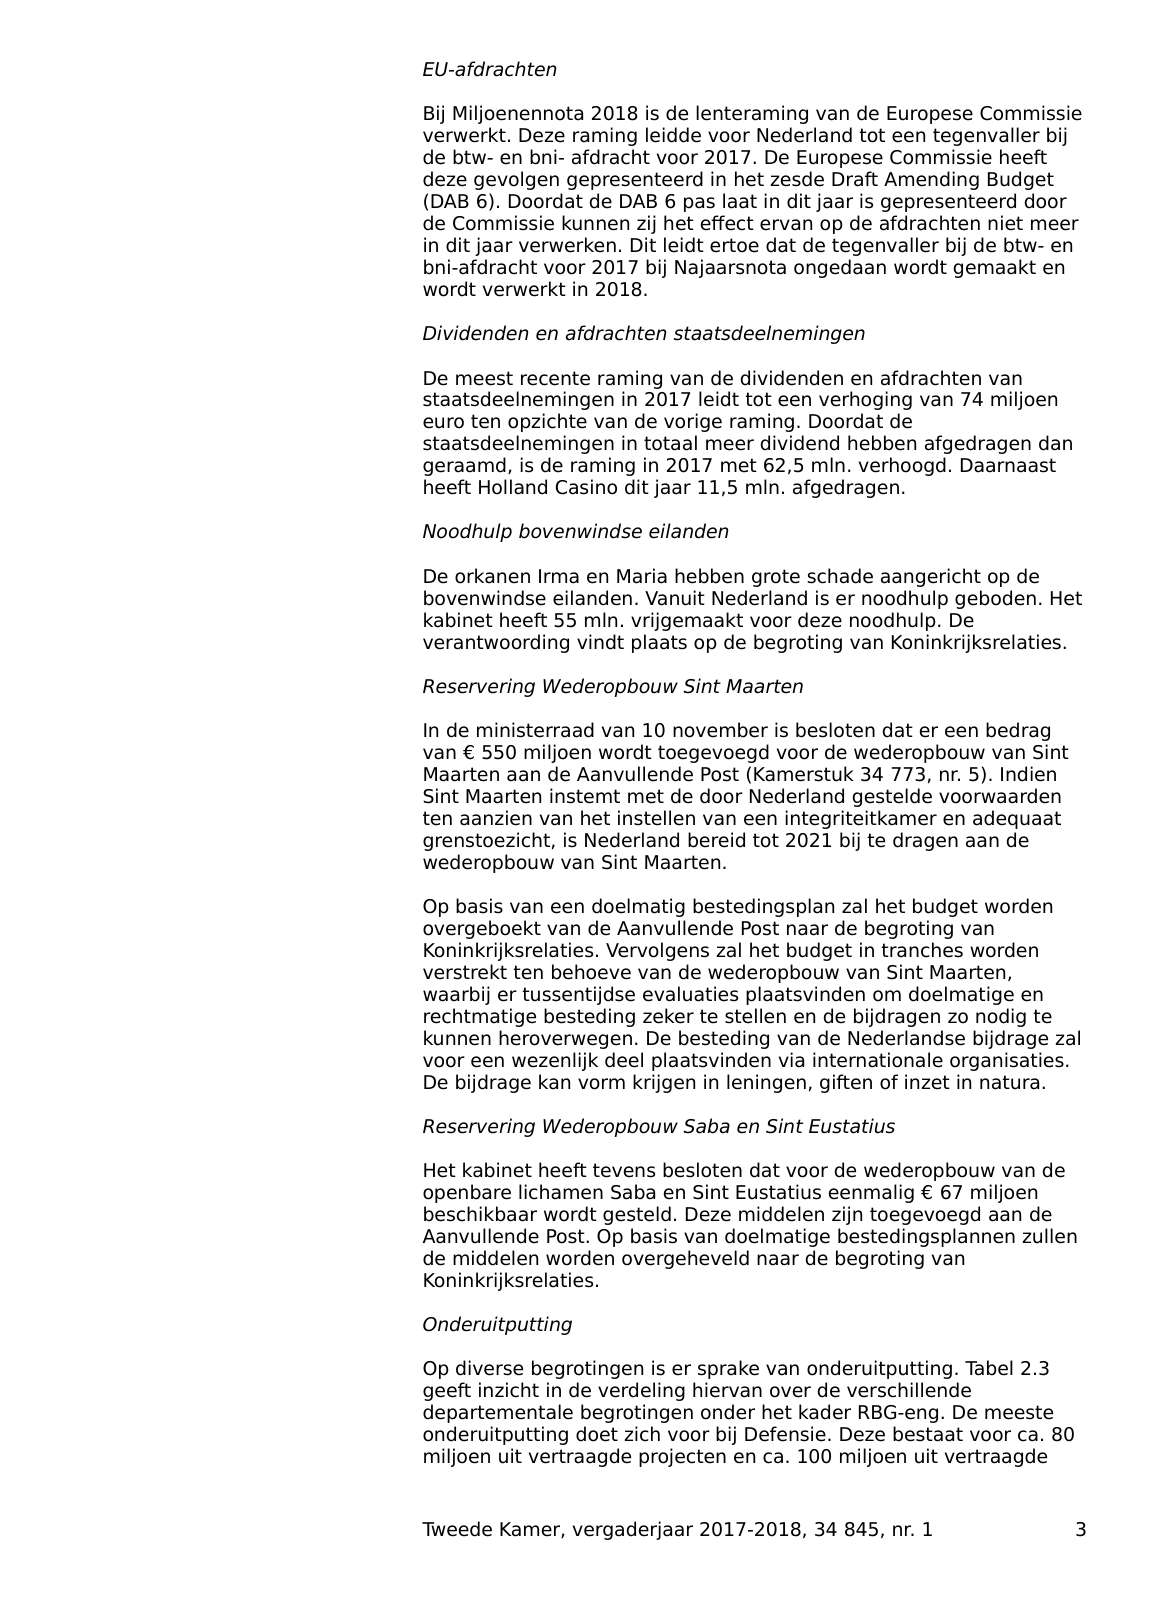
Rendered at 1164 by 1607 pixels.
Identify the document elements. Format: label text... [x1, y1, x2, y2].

text De meest recente raming van de dividenden en afdrachten van staatsdeelnemingen in 2017 leidt tot een verhoging van 74 miljoen euro ten opzichte van de vorige raming. Doordat de staatsdeelnemingen in totaal meer dividend hebben afgedragen dan geraamd, is de raming in 2017 met 62,5 mln. verhoogd. Daarnaast heeft Holland Casino dit jaar 11,5 mln. afgedragen. [422, 367, 1087, 499]
subtitle Noodhulp bovenwindse eilanden [422, 521, 1087, 543]
text Bij Miljoenennota 2018 is de lenteraming van de Europese Commissie verwerkt. Deze raming leidde voor Nederland tot een tegenvaller bij de btw- en bni- afdracht voor 2017. De Europese Commissie heeft deze gevolgen gepresenteerd in het zesde Draft Amending Budget (DAB 6). Doordat de DAB 6 pas laat in dit jaar is gepresenteerd door de Commissie kunnen zij het effect ervan op de afdrachten niet meer in dit jaar verwerken. Dit leidt ertoe dat de tegenvaller bij de btw- en bni-afdracht voor 2017 bij Najaarsnota ongedaan wordt gemaakt en wordt verwerkt in 2018. [422, 103, 1087, 301]
text Op diverse begrotingen is er sprake van onderuitputting. Tabel 2.3 geeft inzicht in de verdeling hiervan over de verschillende departementale begrotingen onder het kader RBG-eng. De meeste onderuitputting doet zich voor bij Defensie. Deze bestaat voor ca. 80 miljoen uit vertraagde projecten en ca. 100 miljoen uit vertraagde [422, 1358, 1087, 1468]
text De orkanen Irma en Maria hebben grote schade aangericht op de bovenwindse eilanden. Vanuit Nederland is er noodhulp geboden. Het kabinet heeft 55 mln. vrijgemaakt voor deze noodhulp. De verantwoording vindt plaats op de begroting van Koninkrijksrelaties. [422, 566, 1087, 653]
text Op basis van een doelmatig bestedingsplan zal het budget worden overgeboekt van de Aanvullende Post naar de begroting van Koninkrijksrelaties. Vervolgens zal het budget in tranches worden verstrekt ten behoeve van de wederopbouw van Sint Maarten, waarbij er tussentijdse evaluaties plaatsvinden om doelmatige en rechtmatige besteding zeker te stellen en de bijdragen zo nodig te kunnen heroverwegen. De besteding van de Nederlandse bijdrage zal voor een wezenlijk deel plaatsvinden via internationale organisaties. De bijdrage kan vorm krijgen in leningen, giften of inzet in natura. [422, 896, 1087, 1094]
text Het kabinet heeft tevens besloten dat voor de wederopbouw van de openbare lichamen Saba en Sint Eustatius eenmalig € 67 miljoen beschikbaar wordt gesteld. Deze middelen zijn toegevoegd aan de Aanvullende Post. Op basis van doelmatige bestedingsplannen zullen de middelen worden overgeheveld naar de begroting van Koninkrijksrelaties. [422, 1160, 1087, 1292]
subtitle Onderuitputting [422, 1314, 1087, 1336]
subtitle EU-afdrachten [422, 59, 1087, 81]
subtitle Dividenden en afdrachten staatsdeelnemingen [422, 323, 1087, 345]
text In de ministerraad van 10 november is besloten dat er een bedrag van € 550 miljoen wordt toegevoegd voor de wederopbouw van Sint Maarten aan de Aanvullende Post (Kamerstuk 34 773, nr. 5). Indien Sint Maarten instemt met de door Nederland gestelde voorwaarden ten aanzien van het instellen van een integriteitkamer en adequaat grenstoezicht, is Nederland bereid tot 2021 bij te dragen aan de wederopbouw van Sint Maarten. [422, 720, 1087, 874]
subtitle Reservering Wederopbouw Saba en Sint Eustatius [422, 1116, 1087, 1138]
subtitle Reservering Wederopbouw Sint Maarten [422, 676, 1087, 698]
